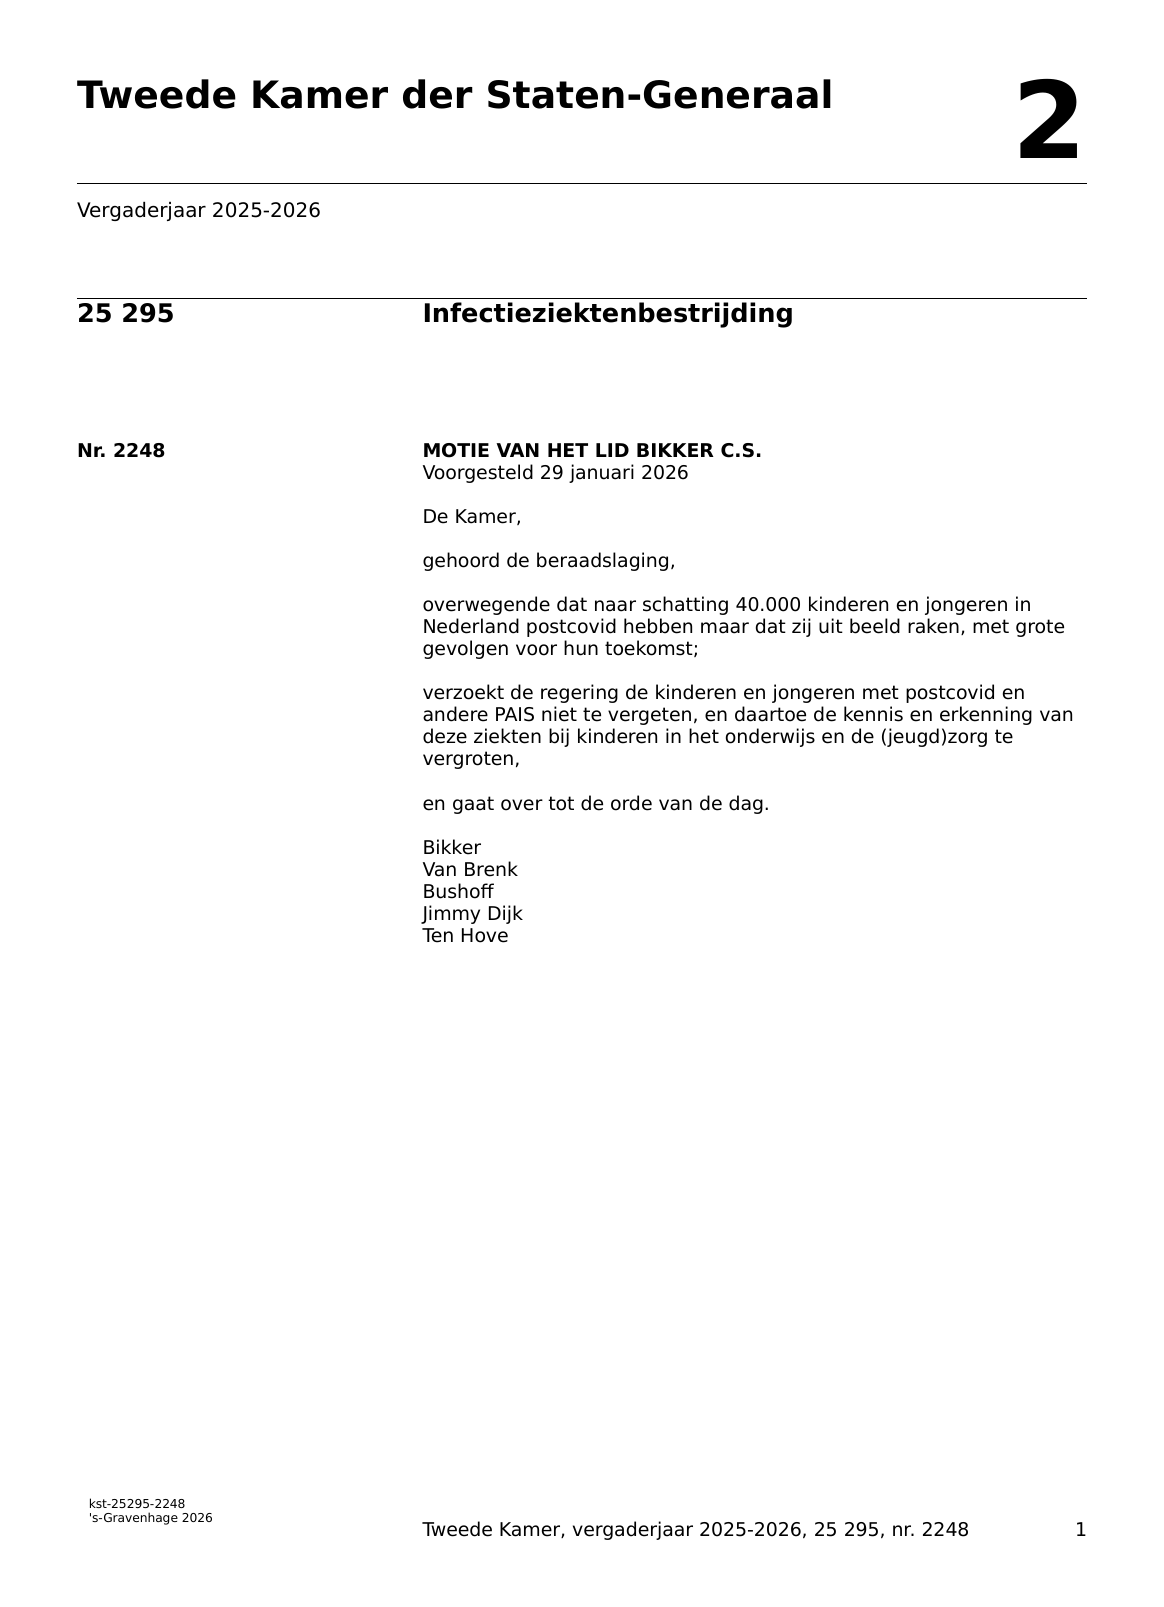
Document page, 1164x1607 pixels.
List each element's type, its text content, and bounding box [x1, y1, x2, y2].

text Van Brenk [422, 858, 1087, 881]
subtitle 25 295 Infectieziektenbestrijding [77, 299, 1087, 329]
text en gaat over tot de orde van de dag. [422, 792, 1087, 814]
text verzoekt de regering de kinderen en jongeren met postcovid en andere PAIS niet te vergeten, en daartoe de kennis en erkenning van deze ziekten bij kinderen in het onderwijs en de (jeugd)zorg te vergroten, [422, 682, 1087, 770]
text gehoord de beraadslaging, [422, 550, 1087, 572]
text Bikker [422, 837, 1087, 858]
text overwegende dat naar schatting 40.000 kinderen en jongeren in Nederland postcovid hebben maar dat zij uit beeld raken, met grote gevolgen voor hun toekomst; [422, 594, 1087, 660]
text Ten Hove [422, 924, 1087, 946]
subtitle Nr. 2248 MOTIE VAN HET LID BIKKER C.S. [77, 440, 1087, 462]
table_header Tweede Kamer der Staten-Generaal [77, 59, 886, 183]
text Voorgesteld 29 januari 2026 [422, 462, 1087, 484]
text De Kamer, [422, 506, 1087, 528]
text Bushoff [422, 881, 1087, 902]
table_cell Vergaderjaar 2025-2026 [77, 184, 1087, 298]
text Jimmy Dijk [422, 902, 1087, 924]
text 's-Gravenhage 2026 [88, 1511, 323, 1525]
text kst-25295-2248 [88, 1497, 323, 1511]
table_header 2 [886, 59, 1087, 183]
